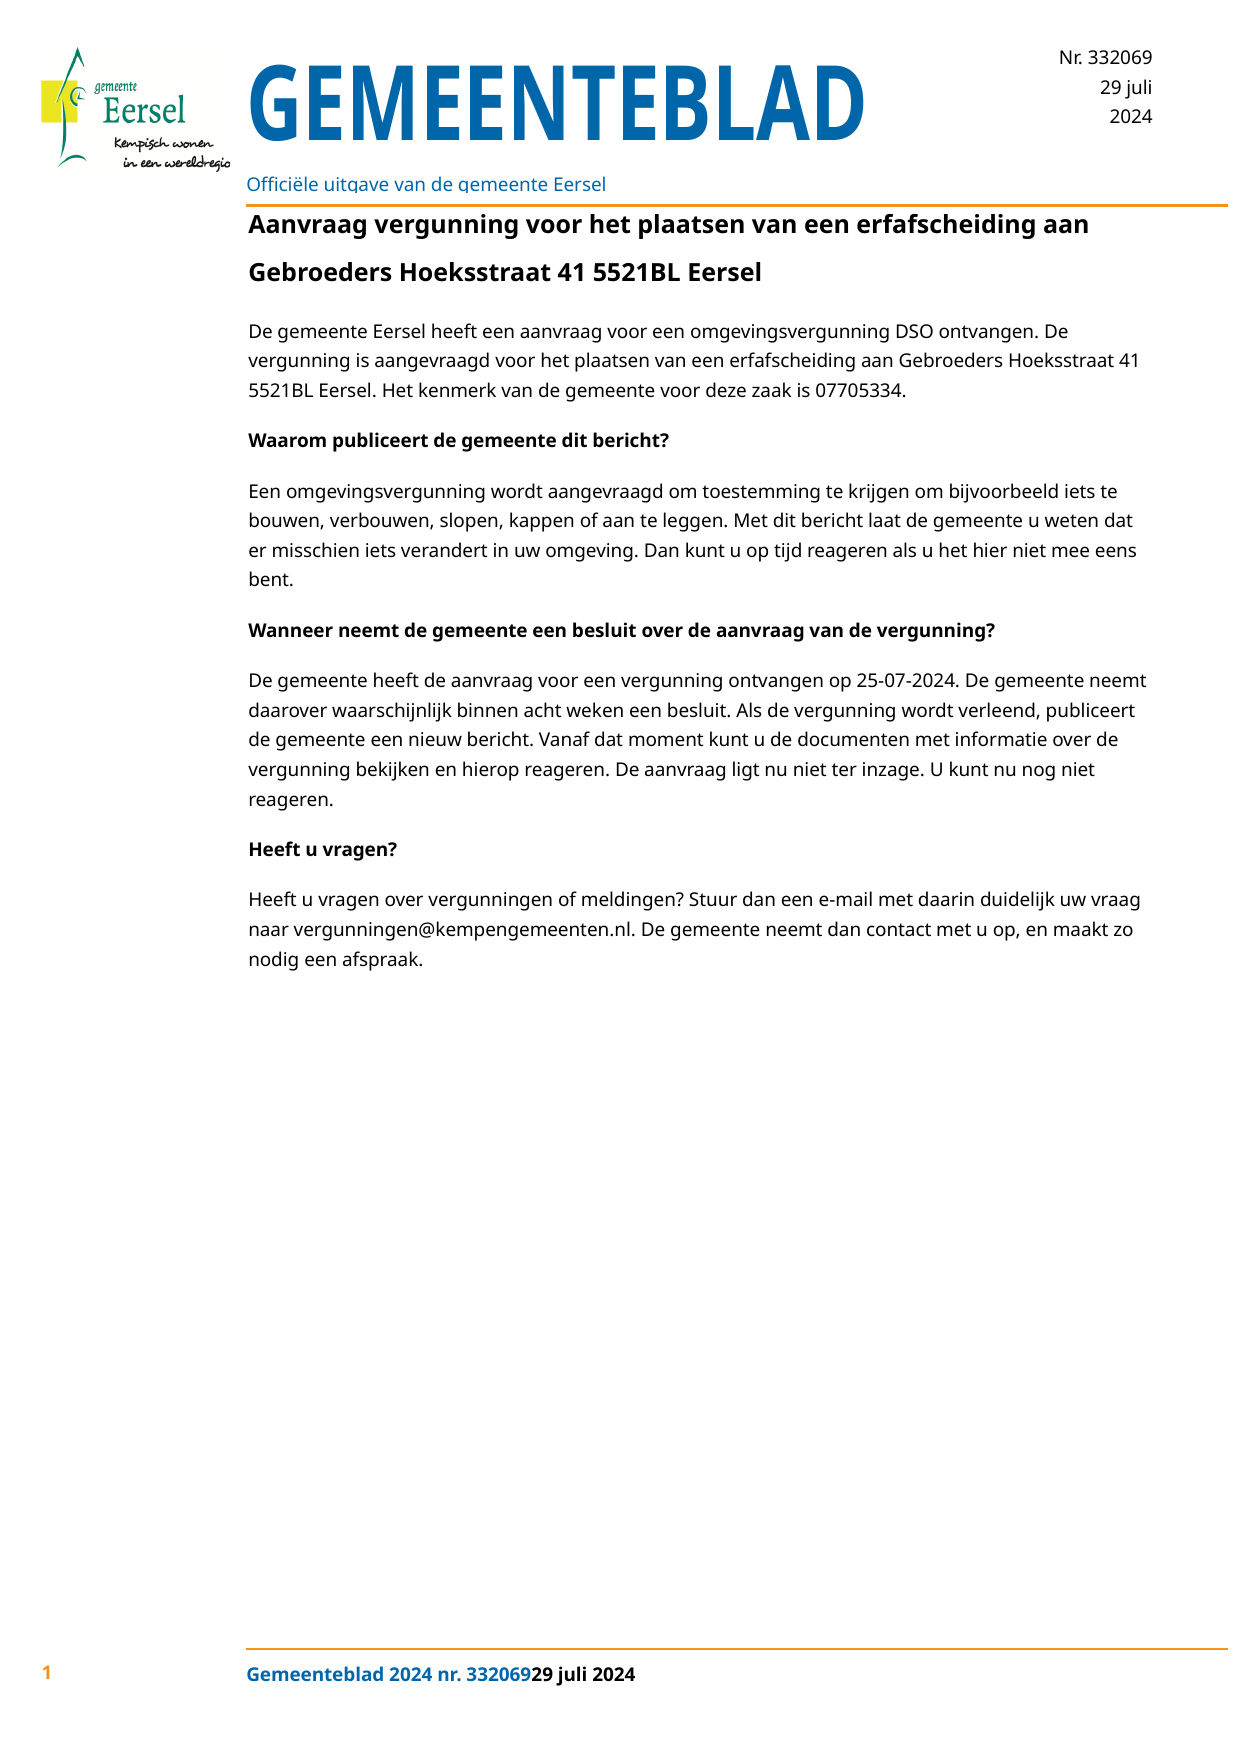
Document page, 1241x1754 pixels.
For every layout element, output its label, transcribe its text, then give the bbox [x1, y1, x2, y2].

text Heeft u vragen? [248, 836, 1152, 862]
text Heeft u vragen over vergunningen of meldingen? Stuur dan een e-mail met daarin duidelijk uw vraag naar vergunningen@kempengemeenten.nl. De gemeente neemt dan contact met u op, en maakt zo nodig een afspraak. [248, 887, 1152, 972]
text De gemeente Eersel heeft een aanvraag voor een omgevingsvergunning DSO ontvangen. De vergunning is aangevraagd voor het plaatsen van een erfafscheiding aan Gebroeders Hoeksstraat 41 5521BL Eersel. Het kenmerk van de gemeente voor deze zaak is 07705334. [248, 318, 1152, 403]
text Wanneer neemt de gemeente een besluit over de aanvraag van de vergunning? [248, 617, 1152, 643]
text Waarom publiceert de gemeente dit bericht? [248, 427, 1152, 453]
text De gemeente heeft de aanvraag voor een vergunning ontvangen op 25-07-2024. De gemeente neemt daarover waarschijnlijk binnen acht weken een besluit. Als de vergunning wordt verleend, publiceert de gemeente een nieuw bericht. Vanaf dat moment kunt u de documenten met informatie over de vergunning bekijken en hierop reageren. De aanvraag ligt nu niet ter inzage. U kunt nu nog niet reageren. [248, 667, 1152, 812]
text Aanvraag vergunning voor het plaatsen van een erfafscheiding aan Gebroeders Hoeksstraat 41 5521BL Eersel [248, 207, 1152, 288]
picture [41, 47, 231, 172]
text Een omgevingsvergunning wordt aangevraagd om toestemming te krijgen om bijvoorbeeld iets te bouwen, verbouwen, slopen, kappen of aan te leggen. Met dit bericht laat de gemeente u weten dat er misschien iets verandert in uw omgeving. Dan kunt u op tijd reageren als u het hier niet mee eens bent. [248, 478, 1152, 592]
